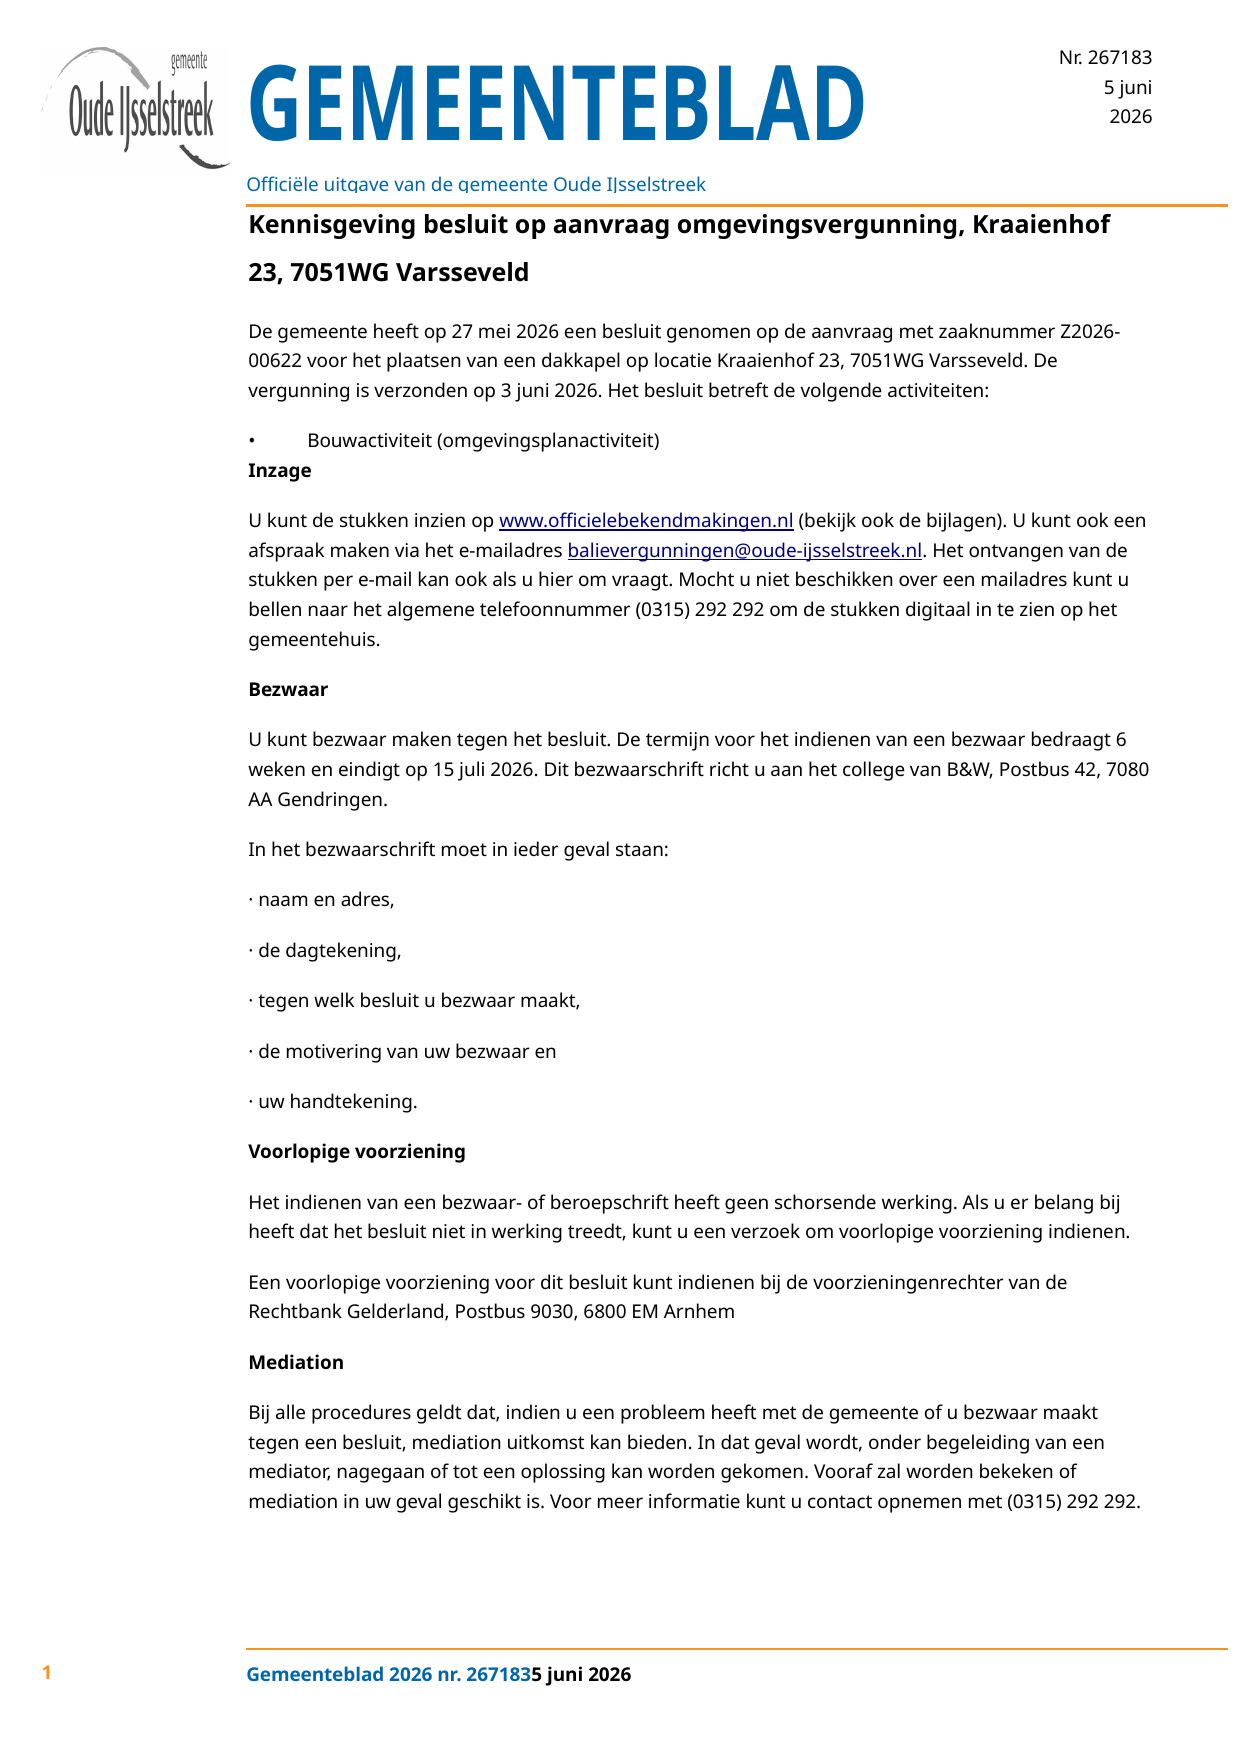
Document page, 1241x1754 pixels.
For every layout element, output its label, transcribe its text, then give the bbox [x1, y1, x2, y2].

text · de dagtekening, [248, 937, 1152, 963]
text · tegen welk besluit u bezwaar maakt, [248, 987, 1152, 1013]
text · uw handtekening. [248, 1088, 1152, 1114]
text Het indienen van een bezwaar- of beroepschrift heeft geen schorsende werking. Als u er belang bij heeft dat het besluit niet in werking treedt, kunt u een verzoek om voorlopige voorziening indienen. [248, 1189, 1152, 1244]
text Een voorlopige voorziening voor dit besluit kunt indienen bij de voorzieningenrechter van de Rechtbank Gelderland, Postbus 9030, 6800 EM Arnhem [248, 1269, 1152, 1324]
text Voorlopige voorziening [248, 1139, 1152, 1164]
text Kennisgeving besluit op aanvraag omgevingsvergunning, Kraaienhof 23, 7051WG Varsseveld [248, 207, 1152, 288]
text Mediation [248, 1349, 1152, 1375]
text Bij alle procedures geldt dat, indien u een probleem heeft met de gemeente of u bezwaar maakt tegen een besluit, mediation uitkomst kan bieden. In dat geval wordt, onder begeleiding van een mediator, nagegaan of tot een oplossing kan worden gekomen. Vooraf zal worden bekeken of mediation in uw geval geschikt is. Voor meer informatie kunt u contact opnemen met (0315) 292 292. [248, 1399, 1152, 1514]
text · de motivering van uw bezwaar en [248, 1038, 1152, 1064]
text In het bezwaarschrift moet in ieder geval staan: [248, 836, 1152, 862]
picture [41, 47, 231, 172]
text De gemeente heeft op 27 mei 2026 een besluit genomen op de aanvraag met zaaknummer Z2026-00622 voor het plaatsen van een dakkapel op locatie Kraaienhof 23, 7051WG Varsseveld. De vergunning is verzonden op 3 juni 2026. Het besluit betreft de volgende activiteiten: [248, 318, 1152, 403]
text U kunt bezwaar maken tegen het besluit. De termijn voor het indienen van een bezwaar bedraagt 6 weken en eindigt op 15 juli 2026. Dit bezwaarschrift richt u aan het college van B&W, Postbus 42, 7080 AA Gendringen. [248, 727, 1152, 812]
text · naam en adres, [248, 887, 1152, 912]
text U kunt de stukken inzien op www.officielebekendmakingen.nl (bekijk ook de bijlagen). U kunt ook een afspraak maken via het e-mailadres balievergunningen@oude-ijsselstreek.nl. Het ontvangen van de stukken per e-mail kan ook als u hier om vraagt. Mocht u niet beschikken over een mailadres kunt u bellen naar het algemene telefoonnummer (0315) 292 292 om de stukken digitaal in te zien op het gemeentehuis. [248, 507, 1152, 652]
text Bezwaar [248, 676, 1152, 702]
list Bouwactiviteit (omgevingsplanactiviteit) [248, 427, 1152, 453]
text Inzage [248, 457, 1152, 483]
